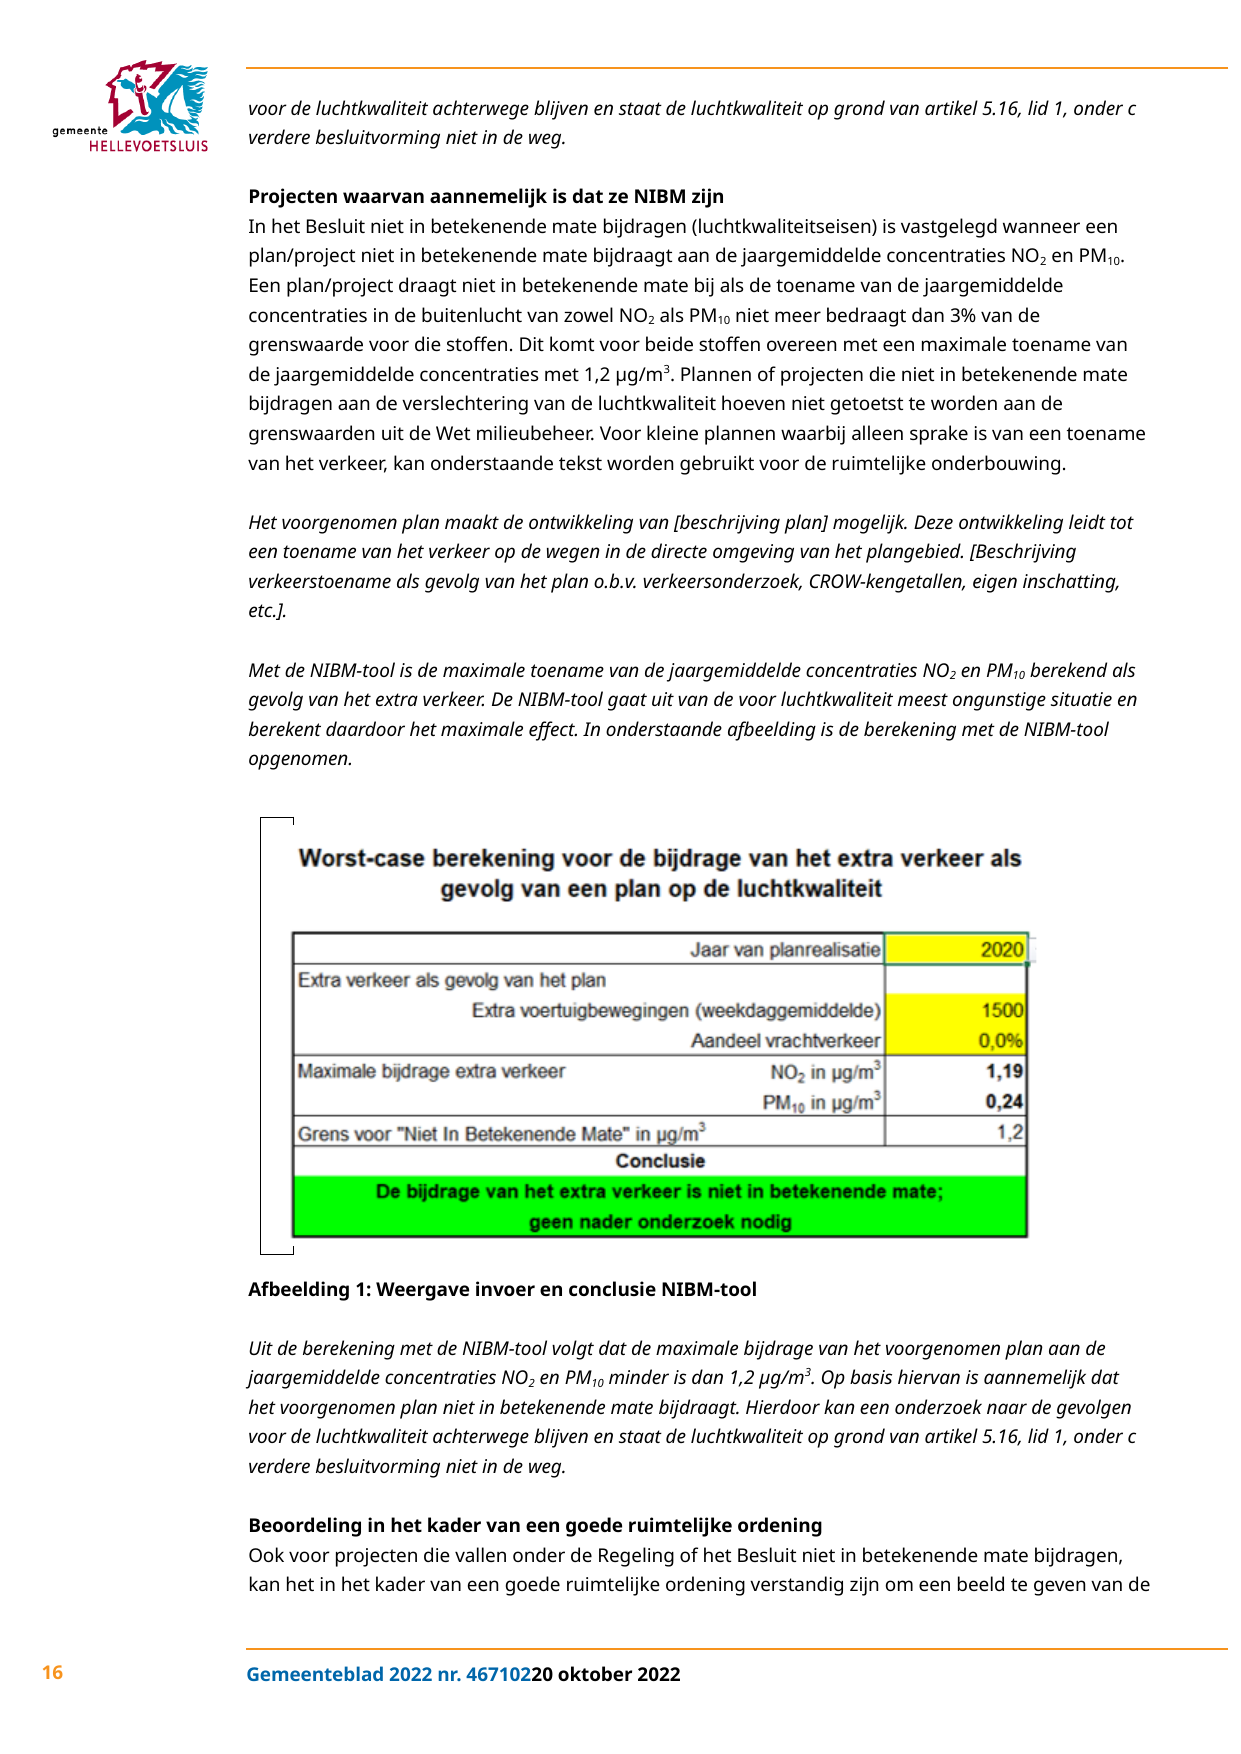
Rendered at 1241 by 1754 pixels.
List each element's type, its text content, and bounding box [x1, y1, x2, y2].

text Het voorgenomen plan maakt de ontwikkeling van [beschrijving plan] mogelijk. Deze ontwikkeling leidt tot een toename van het verkeer op de wegen in de directe omgeving van het plangebied. [Beschrijving verkeerstoename als gevolg van het plan o.b.v. verkeersonderzoek, CROW-kengetallen, eigen inschatting, etc.]. [248, 509, 1152, 623]
picture [268, 825, 1037, 1246]
text Afbeelding 1: Weergave invoer en conclusie NIBM-tool [248, 1276, 1152, 1302]
text Met de NIBM-tool is de maximale toename van de jaargemiddelde concentraties NO2 en PM10 berekend als gevolg van het extra verkeer. De NIBM-tool gaat uit van de voor luchtkwaliteit meest ongunstige situatie en berekent daardoor het maximale effect. In onderstaande afbeelding is de berekening met de NIBM-tool opgenomen. [248, 657, 1152, 771]
text In het Besluit niet in betekenende mate bijdragen (luchtkwaliteitseisen) is vastgelegd wanneer een plan/project niet in betekenende mate bijdraagt aan de jaargemiddelde concentraties NO2 en PM10. Een plan/project draagt niet in betekenende mate bij als de toename van de jaargemiddelde concentraties in de buitenlucht van zowel NO2 als PM10 niet meer bedraagt dan 3% van de grenswaarde voor die stoffen. Dit komt voor beide stoffen overeen met een maximale toename van de jaargemiddelde concentraties met 1,2 µg/m3. Plannen of projecten die niet in betekenende mate bijdragen aan de verslechtering van de luchtkwaliteit hoeven niet getoetst te worden aan de grenswaarden uit de Wet milieubeheer. Voor kleine plannen waarbij alleen sprake is van een toename van het verkeer, kan onderstaande tekst worden gebruikt voor de ruimtelijke onderbouwing. [248, 213, 1152, 476]
picture [41, 47, 231, 172]
text voor de luchtkwaliteit achterwege blijven en staat de luchtkwaliteit op grond van artikel 5.16, lid 1, onder c verdere besluitvorming niet in de weg. [248, 95, 1152, 150]
text Ook voor projecten die vallen onder de Regeling of het Besluit niet in betekenende mate bijdragen, kan het in het kader van een goede ruimtelijke ordening verstandig zijn om een beeld te geven van de [248, 1542, 1152, 1597]
text Projecten waarvan aannemelijk is dat ze NIBM zijn [248, 183, 1152, 209]
text Uit de berekening met de NIBM-tool volgt dat de maximale bijdrage van het voorgenomen plan aan de jaargemiddelde concentraties NO2 en PM10 minder is dan 1,2 µg/m3. Op basis hiervan is aannemelijk dat het voorgenomen plan niet in betekenende mate bijdraagt. Hierdoor kan een onderzoek naar de gevolgen voor de luchtkwaliteit achterwege blijven en staat de luchtkwaliteit op grond van artikel 5.16, lid 1, onder c verdere besluitvorming niet in de weg. [248, 1335, 1152, 1479]
text Beoordeling in het kader van een goede ruimtelijke ordening [248, 1512, 1152, 1538]
